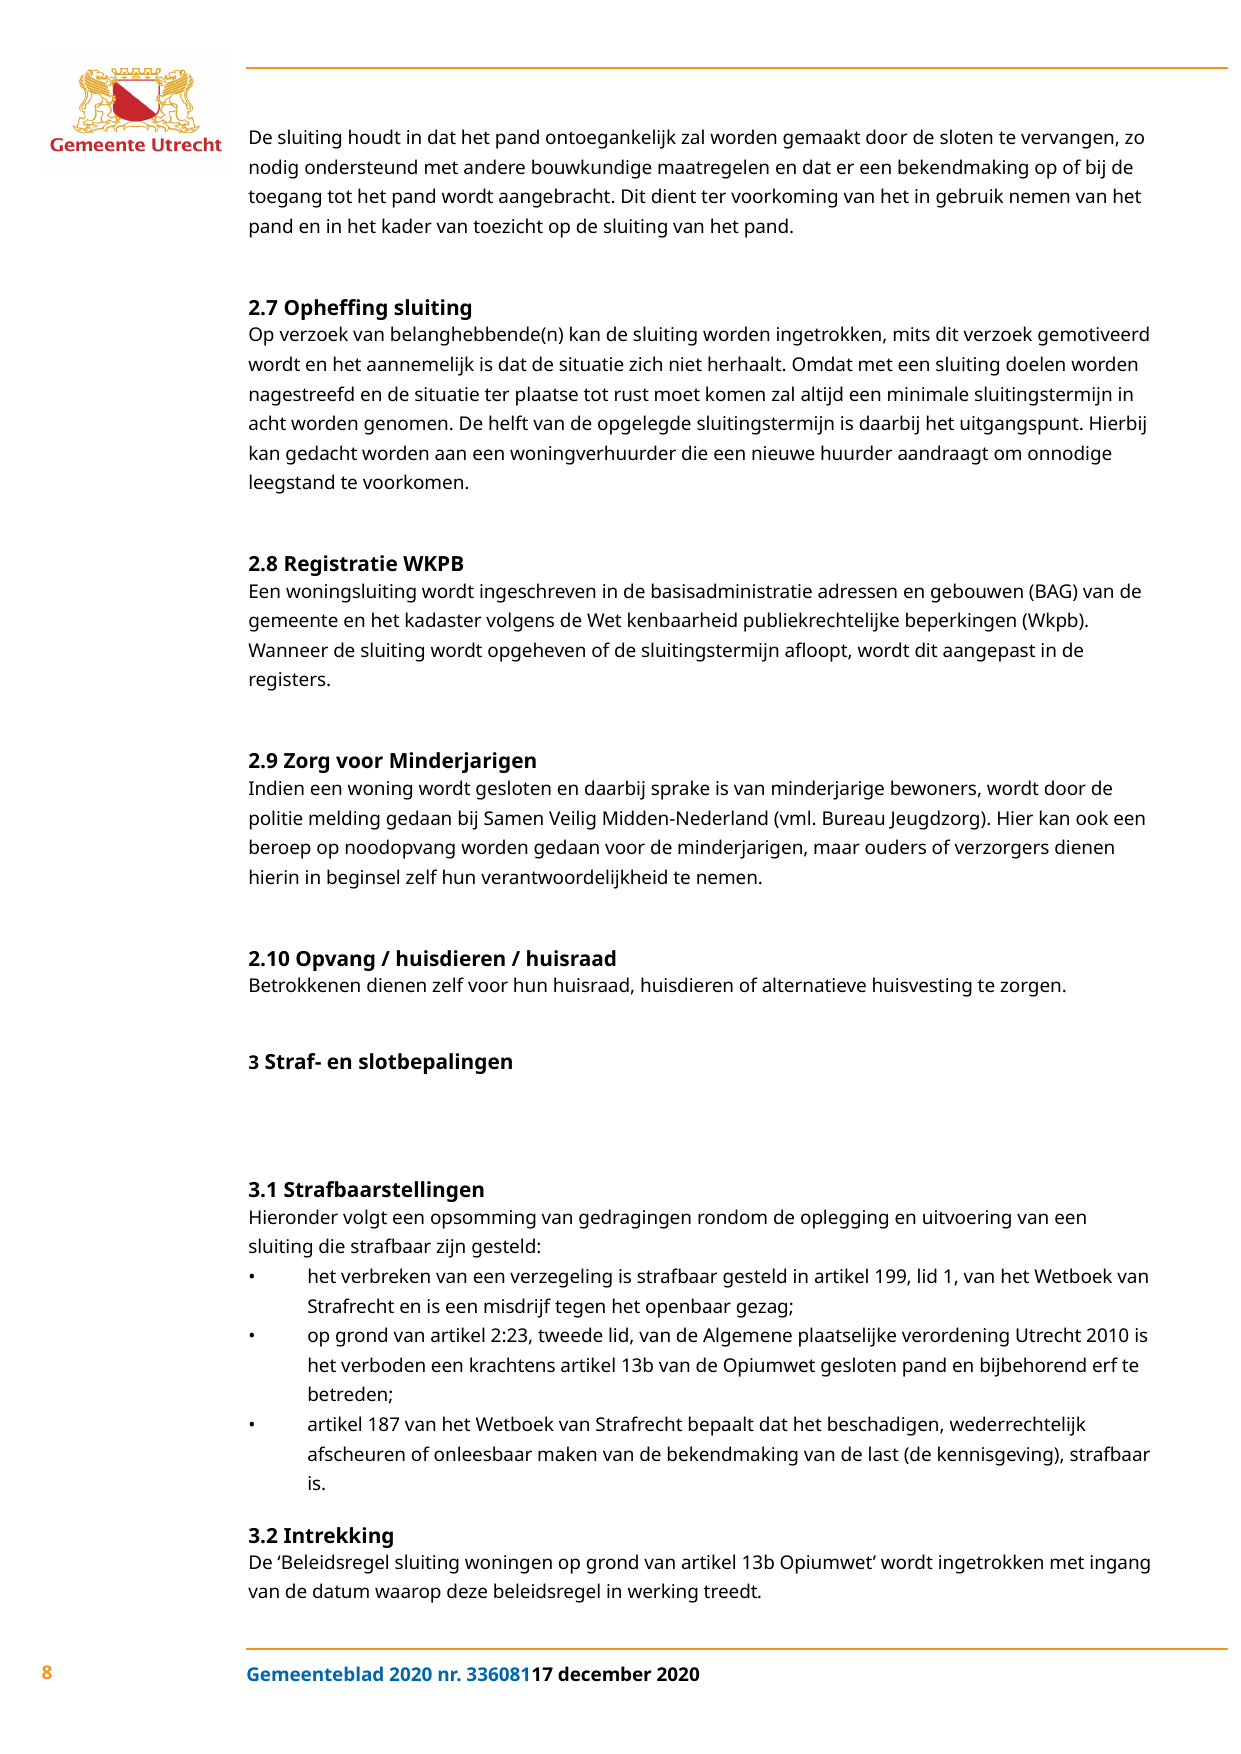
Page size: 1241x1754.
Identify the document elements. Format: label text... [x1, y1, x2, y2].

text 2.9 Zorg voor Minderjarigen [248, 747, 1152, 775]
text 3.1 Strafbaarstellingen [248, 1176, 1152, 1204]
picture [41, 47, 231, 172]
text Hieronder volgt een opsomming van gedragingen rondom de oplegging en uitvoering van een sluiting die strafbaar zijn gesteld: [248, 1204, 1152, 1259]
text De sluiting houdt in dat het pand ontoegankelijk zal worden gemaakt door de sloten te vervangen, zo nodig ondersteund met andere bouwkundige maatregelen en dat er een bekendmaking op of bij de toegang tot het pand wordt aangebracht. Dit dient ter voorkoming van het in gebruik nemen van het pand en in het kader van toezicht op de sluiting van het pand. [248, 124, 1152, 239]
text 2.7 Opheffing sluiting [248, 293, 1152, 322]
text Indien een woning wordt gesloten en daarbij sprake is van minderjarige bewoners, wordt door de politie melding gedaan bij Samen Veilig Midden-Nederland (vml. Bureau Jeugdzorg). Hier kan ook een beroep op noodopvang worden gedaan voor de minderjarigen, maar ouders of verzorgers dienen hierin in beginsel zelf hun verantwoordelijkheid te nemen. [248, 775, 1152, 889]
text 2.10 Opvang / huisdieren / huisraad [248, 944, 1152, 972]
text 2.8 Registratie WKPB [248, 549, 1152, 578]
list het verbreken van een verzegeling is strafbaar gesteld in artikel 199, lid 1, van het Wetboek van Strafrecht en is een misdrijf tegen het openbaar gezag; [248, 1263, 1152, 1318]
text 3 Straf- en slotbepalingen [248, 1047, 1152, 1076]
text Op verzoek van belanghebbende(n) kan de sluiting worden ingetrokken, mits dit verzoek gemotiveerd wordt en het aannemelijk is dat de situatie zich niet herhaalt. Omdat met een sluiting doelen worden nagestreefd en de situatie ter plaatse tot rust moet komen zal altijd een minimale sluitingstermijn in acht worden genomen. De helft van de opgelegde sluitingstermijn is daarbij het uitgangspunt. Hierbij kan gedacht worden aan een woningverhuurder die een nieuwe huurder aandraagt om onnodige leegstand te voorkomen. [248, 322, 1152, 495]
text Betrokkenen dienen zelf voor hun huisraad, huisdieren of alternatieve huisvesting te zorgen. [248, 972, 1152, 998]
text 3.2 Intrekking [248, 1521, 1152, 1549]
text De ‘Beleidsregel sluiting woningen op grond van artikel 13b Opiumwet’ wordt ingetrokken met ingang van de datum waarop deze beleidsregel in werking treedt. [248, 1549, 1152, 1604]
text Een woningsluiting wordt ingeschreven in de basisadministratie adressen en gebouwen (BAG) van de gemeente en het kadaster volgens de Wet kenbaarheid publiekrechtelijke beperkingen (Wkpb). Wanneer de sluiting wordt opgeheven of de sluitingstermijn afloopt, wordt dit aangepast in de registers. [248, 578, 1152, 692]
list op grond van artikel 2:23, tweede lid, van de Algemene plaatselijke verordening Utrecht 2010 is het verboden een krachtens artikel 13b van de Opiumwet gesloten pand en bijbehorend erf te betreden; [248, 1322, 1152, 1407]
list artikel 187 van het Wetboek van Strafrecht bepaalt dat het beschadigen, wederrechtelijk afscheuren of onleesbaar maken van de bekendmaking van de last (de kennisgeving), strafbaar is. [248, 1411, 1152, 1496]
